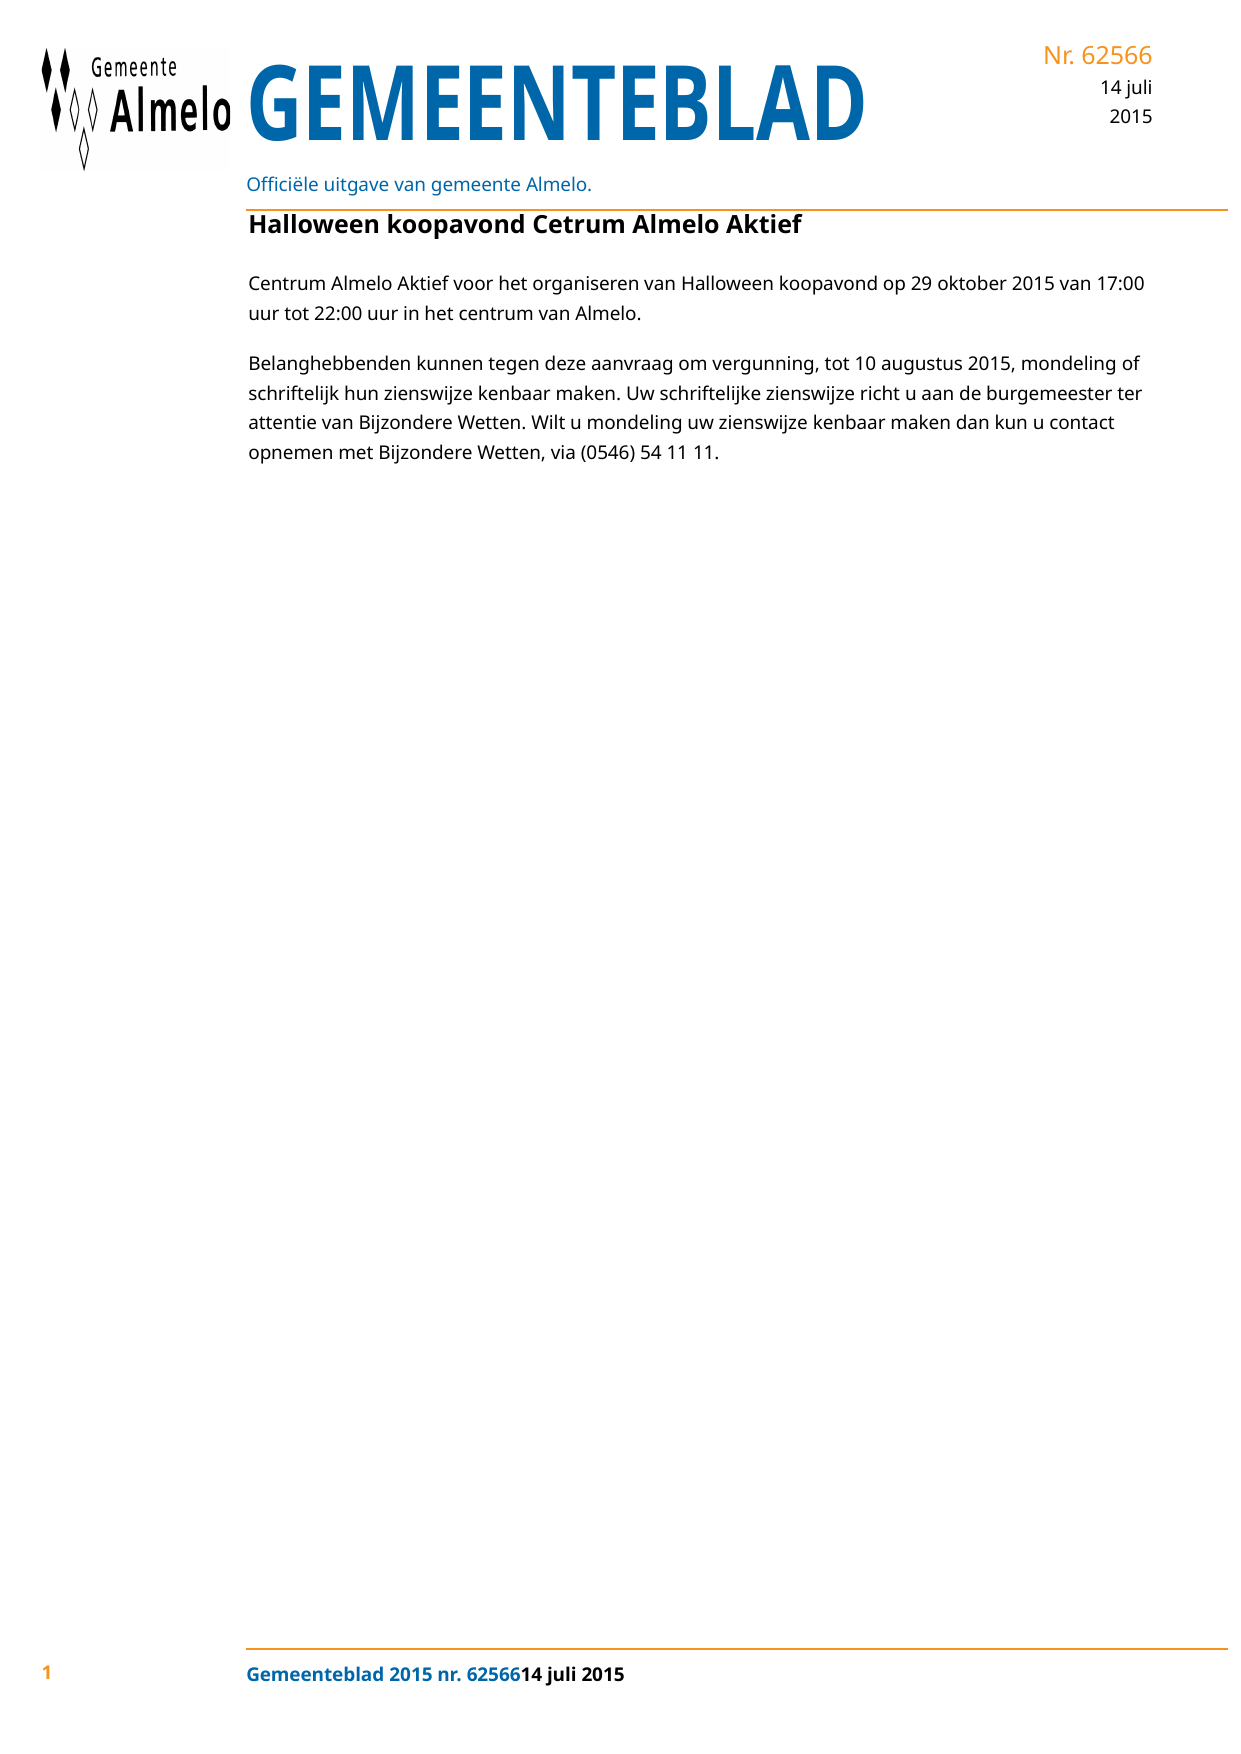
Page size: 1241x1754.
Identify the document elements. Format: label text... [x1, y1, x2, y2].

text Halloween koopavond Cetrum Almelo Aktief [248, 211, 1152, 241]
picture [41, 47, 231, 172]
text Centrum Almelo Aktief voor het organiseren van Halloween koopavond op 29 oktober 2015 van 17:00 uur tot 22:00 uur in het centrum van Almelo. [248, 270, 1152, 326]
text Belanghebbenden kunnen tegen deze aanvraag om vergunning, tot 10 augustus 2015, mondeling of schriftelijk hun zienswijze kenbaar maken. Uw schriftelijke zienswijze richt u aan de burgemeester ter attentie van Bijzondere Wetten. Wilt u mondeling uw zienswijze kenbaar maken dan kun u contact opnemen met Bijzondere Wetten, via (0546) 54 11 11. [248, 350, 1152, 465]
